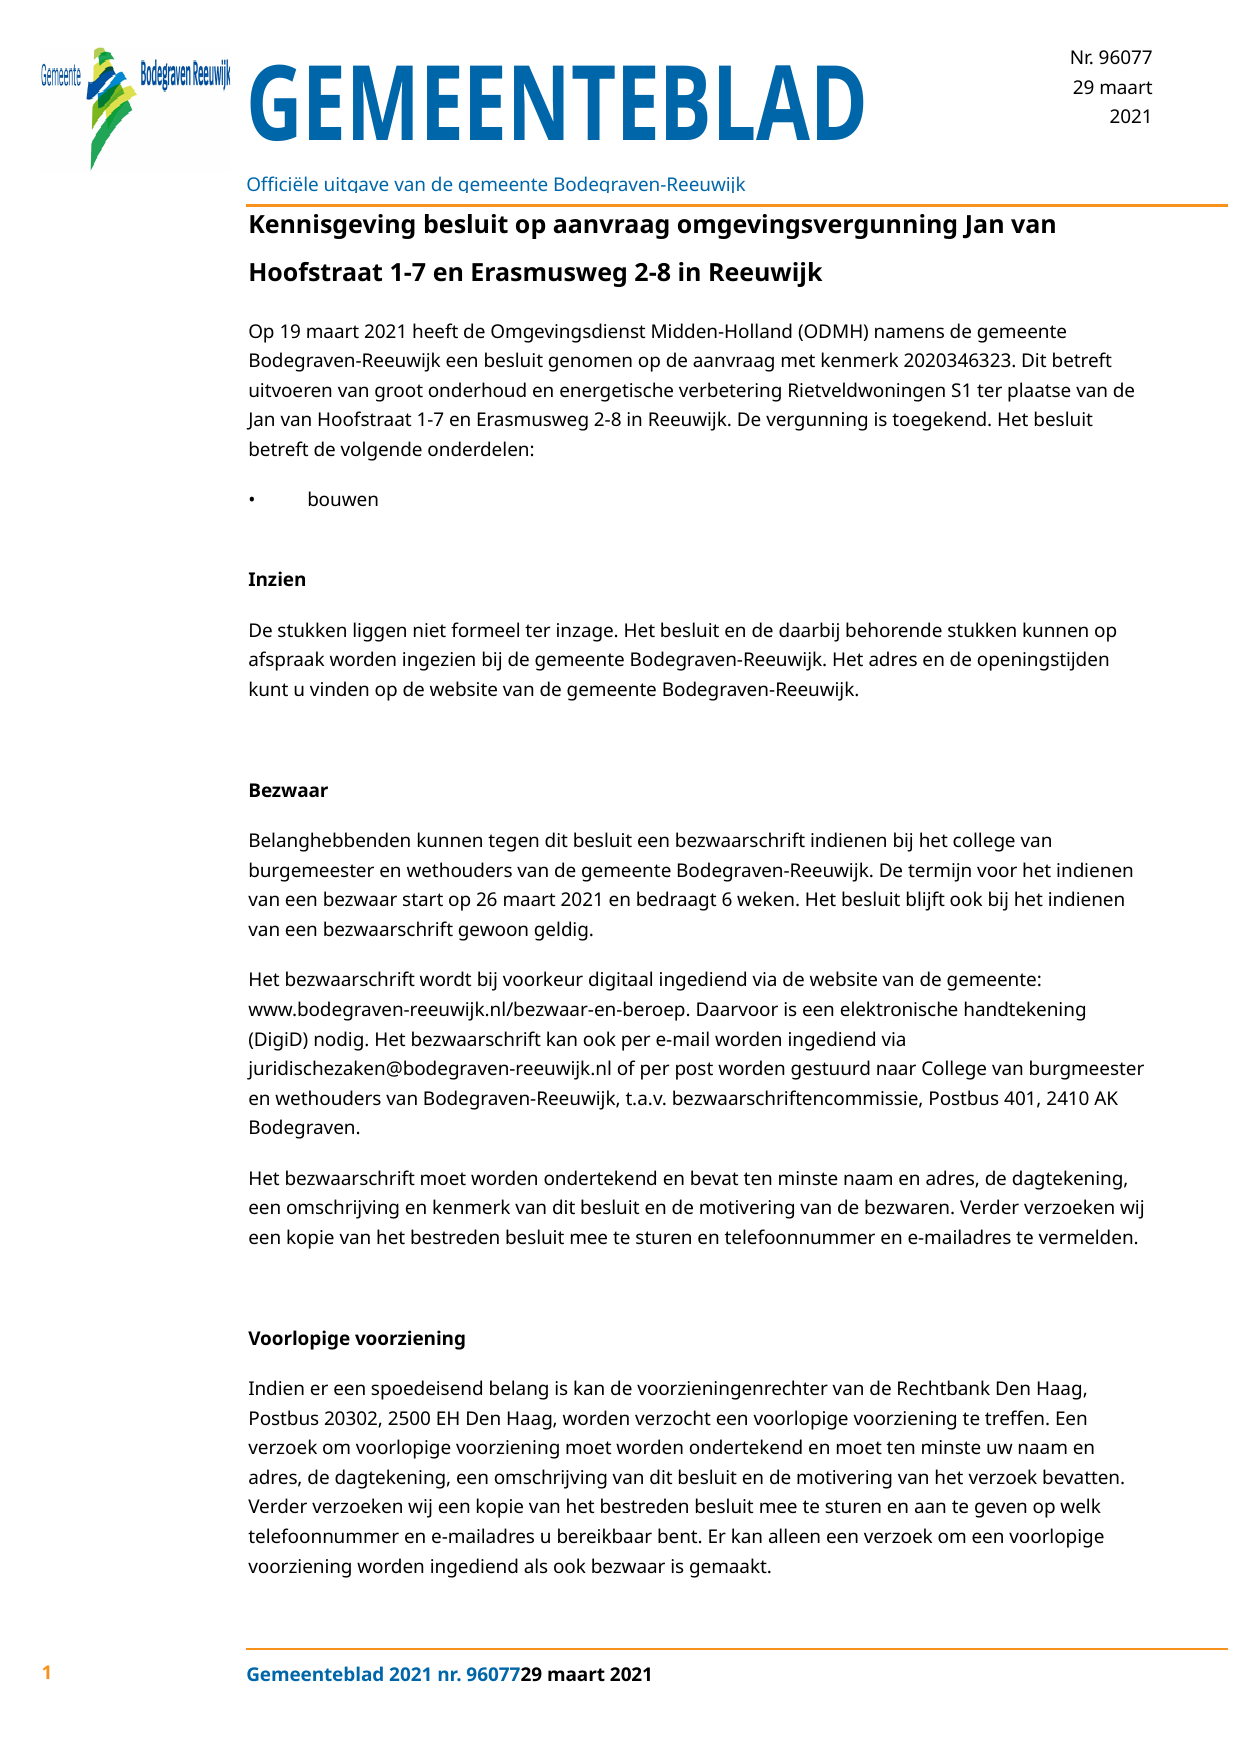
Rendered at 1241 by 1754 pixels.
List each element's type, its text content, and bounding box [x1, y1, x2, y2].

text Het bezwaarschrift moet worden ondertekend en bevat ten minste naam en adres, de dagtekening, een omschrijving en kenmerk van dit besluit en de motivering van de bezwaren. Verder verzoeken wij een kopie van het bestreden besluit mee te sturen en telefoonnummer en e-mailadres te vermelden. [248, 1165, 1152, 1250]
text Kennisgeving besluit op aanvraag omgevingsvergunning Jan van Hoofstraat 1-7 en Erasmusweg 2-8 in Reeuwijk [248, 207, 1152, 288]
picture [41, 47, 231, 172]
text Bezwaar [248, 777, 1152, 803]
text Inzien [248, 567, 1152, 592]
text De stukken liggen niet formeel ter inzage. Het besluit en de daarbij behorende stukken kunnen op afspraak worden ingezien bij de gemeente Bodegraven-Reeuwijk. Het adres en de openingstijden kunt u vinden op de website van de gemeente Bodegraven-Reeuwijk. [248, 617, 1152, 702]
text Indien er een spoedeisend belang is kan de voorzieningenrechter van de Rechtbank Den Haag, Postbus 20302, 2500 EH Den Haag, worden verzocht een voorlopige voorziening te treffen. Een verzoek om voorlopige voorziening moet worden ondertekend en moet ten minste uw naam en adres, de dagtekening, een omschrijving van dit besluit en de motivering van het verzoek bevatten. Verder verzoeken wij een kopie van het bestreden besluit mee te sturen en aan te geven op welk telefoonnummer en e-mailadres u bereikbaar bent. Er kan alleen een verzoek om een voorlopige voorziening worden ingediend als ook bezwaar is gemaakt. [248, 1375, 1152, 1579]
text Voorlopige voorziening [248, 1325, 1152, 1351]
text Het bezwaarschrift wordt bij voorkeur digitaal ingediend via de website van de gemeente: www.bodegraven-reeuwijk.nl/bezwaar-en-beroep. Daarvoor is een elektronische handtekening (DigiD) nodig. Het bezwaarschrift kan ook per e-mail worden ingediend via juridischezaken@bodegraven-reeuwijk.nl of per post worden gestuurd naar College van burgmeester en wethouders van Bodegraven-Reeuwijk, t.a.v. bezwaarschriftencommissie, Postbus 401, 2410 AK Bodegraven. [248, 967, 1152, 1140]
list bouwen [248, 487, 1152, 512]
text Op 19 maart 2021 heeft de Omgevingsdienst Midden-Holland (ODMH) namens de gemeente Bodegraven-Reeuwijk een besluit genomen op de aanvraag met kenmerk 2020346323. Dit betreft uitvoeren van groot onderhoud en energetische verbetering Rietveldwoningen S1 ter plaatse van de Jan van Hoofstraat 1-7 en Erasmusweg 2-8 in Reeuwijk. De vergunning is toegekend. Het besluit betreft de volgende onderdelen: [248, 318, 1152, 462]
text Belanghebbenden kunnen tegen dit besluit een bezwaarschrift indienen bij het college van burgemeester en wethouders van de gemeente Bodegraven-Reeuwijk. De termijn voor het indienen van een bezwaar start op 26 maart 2021 en bedraagt 6 weken. Het besluit blijft ook bij het indienen van een bezwaarschrift gewoon geldig. [248, 827, 1152, 942]
